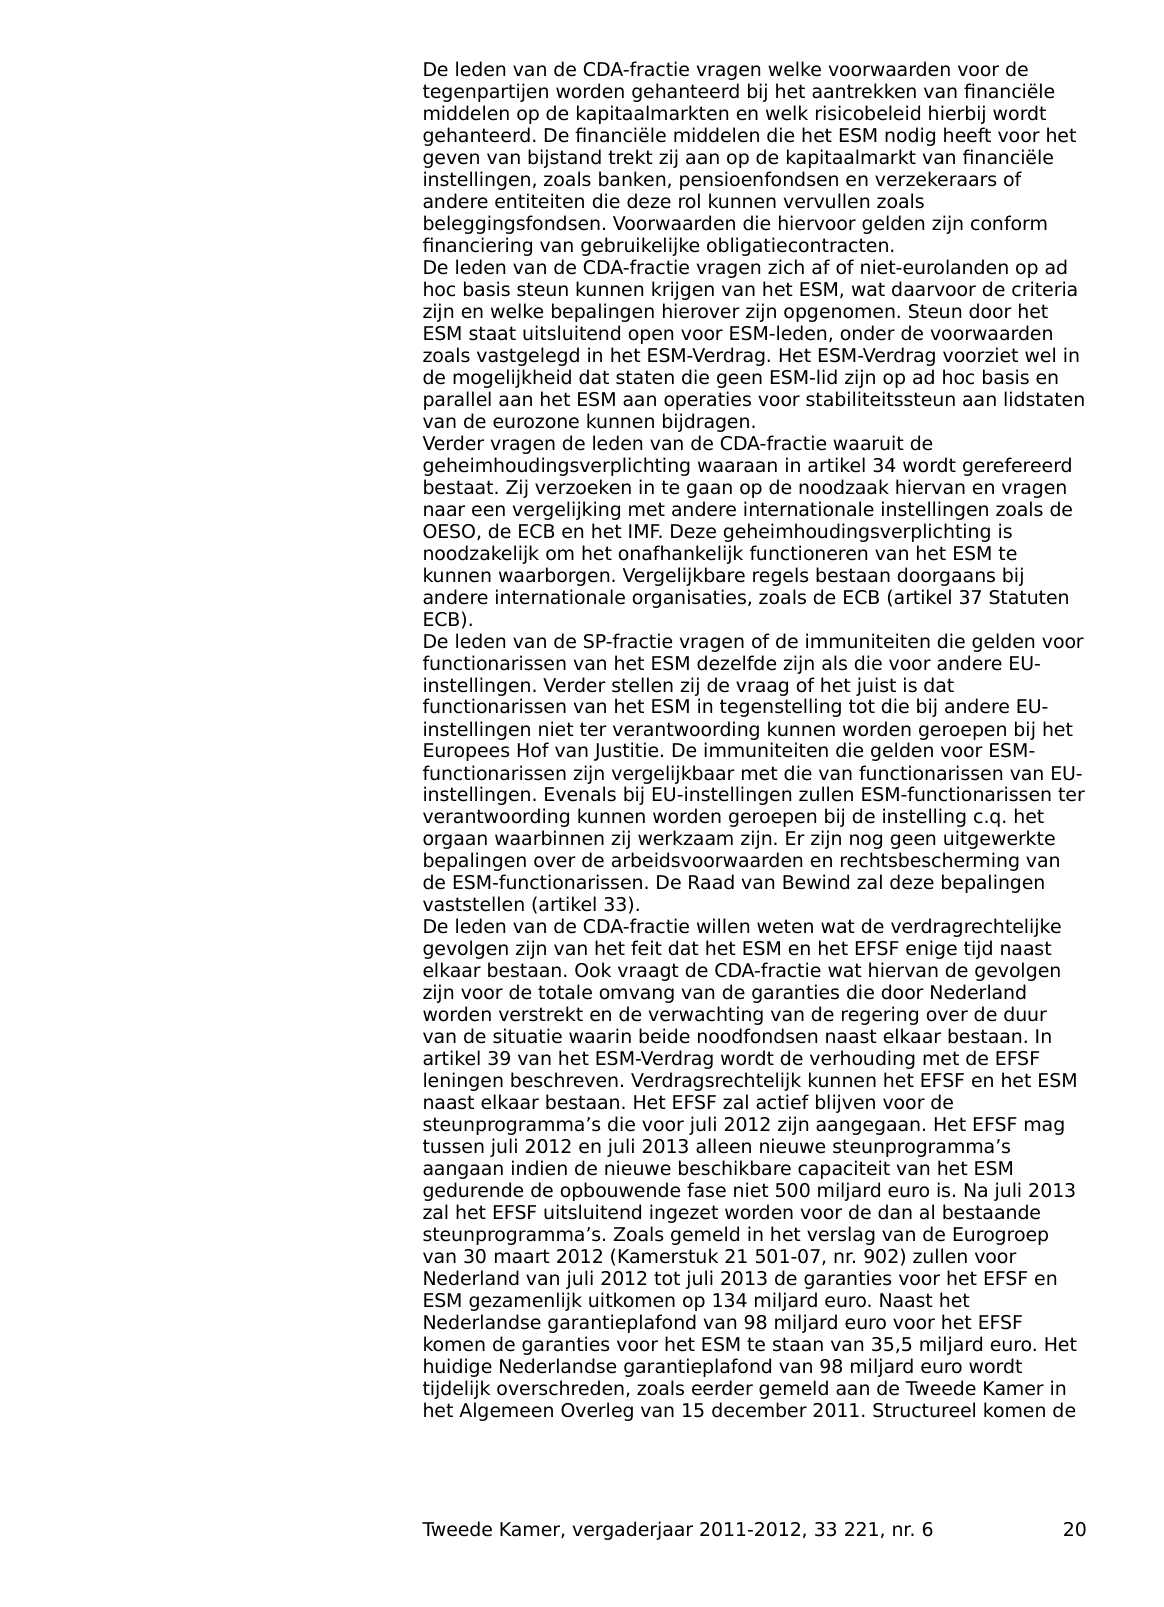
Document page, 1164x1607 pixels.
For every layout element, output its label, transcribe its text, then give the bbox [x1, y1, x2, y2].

text De leden van de SP-fractie vragen of de immuniteiten die gelden voor functionarissen van het ESM dezelfde zijn als die voor andere EU-instellingen. Verder stellen zij de vraag of het juist is dat functionarissen van het ESM in tegenstelling tot die bij andere EU-instellingen niet ter verantwoording kunnen worden geroepen bij het Europees Hof van Justitie. De immuniteiten die gelden voor ESM-functionarissen zijn vergelijkbaar met die van functionarissen van EU-instellingen. Evenals bij EU-instellingen zullen ESM-functionarissen ter verantwoording kunnen worden geroepen bij de instelling c.q. het orgaan waarbinnen zij werkzaam zijn. Er zijn nog geen uitgewerkte bepalingen over de arbeidsvoorwaarden en rechtsbescherming van de ESM-functionarissen. De Raad van Bewind zal deze bepalingen vaststellen (artikel 33). [422, 631, 1087, 916]
text De leden van de CDA-fractie vragen zich af of niet-eurolanden op ad hoc basis steun kunnen krijgen van het ESM, wat daarvoor de criteria zijn en welke bepalingen hierover zijn opgenomen. Steun door het ESM staat uitsluitend open voor ESM-leden, onder de voorwaarden zoals vastgelegd in het ESM-Verdrag. Het ESM-Verdrag voorziet wel in de mogelijkheid dat staten die geen ESM-lid zijn op ad hoc basis en parallel aan het ESM aan operaties voor stabiliteitssteun aan lidstaten van de eurozone kunnen bijdragen. [422, 257, 1087, 433]
text De leden van de CDA-fractie vragen welke voorwaarden voor de tegenpartijen worden gehanteerd bij het aantrekken van financiële middelen op de kapitaalmarkten en welk risicobeleid hierbij wordt gehanteerd. De financiële middelen die het ESM nodig heeft voor het geven van bijstand trekt zij aan op de kapitaalmarkt van financiële instellingen, zoals banken, pensioenfondsen en verzekeraars of andere entiteiten die deze rol kunnen vervullen zoals beleggingsfondsen. Voorwaarden die hiervoor gelden zijn conform financiering van gebruikelijke obligatiecontracten. [422, 59, 1087, 257]
text Verder vragen de leden van de CDA-fractie waaruit de geheimhoudingsverplichting waaraan in artikel 34 wordt gerefereerd bestaat. Zij verzoeken in te gaan op de noodzaak hiervan en vragen naar een vergelijking met andere internationale instellingen zoals de OESO, de ECB en het IMF. Deze geheimhoudingsverplichting is noodzakelijk om het onafhankelijk functioneren van het ESM te kunnen waarborgen. Vergelijkbare regels bestaan doorgaans bij andere internationale organisaties, zoals de ECB (artikel 37 Statuten ECB). [422, 433, 1087, 631]
text De leden van de CDA-fractie willen weten wat de verdragrechtelijke gevolgen zijn van het feit dat het ESM en het EFSF enige tijd naast elkaar bestaan. Ook vraagt de CDA-fractie wat hiervan de gevolgen zijn voor de totale omvang van de garanties die door Nederland worden verstrekt en de verwachting van de regering over de duur van de situatie waarin beide noodfondsen naast elkaar bestaan. In artikel 39 van het ESM-Verdrag wordt de verhouding met de EFSF leningen beschreven. Verdragsrechtelijk kunnen het EFSF en het ESM naast elkaar bestaan. Het EFSF zal actief blijven voor de steunprogramma’s die voor juli 2012 zijn aangegaan. Het EFSF mag tussen juli 2012 en juli 2013 alleen nieuwe steunprogramma’s aangaan indien de nieuwe beschikbare capaciteit van het ESM gedurende de opbouwende fase niet 500 miljard euro is. Na juli 2013 zal het EFSF uitsluitend ingezet worden voor de dan al bestaande steunprogramma’s. Zoals gemeld in het verslag van de Eurogroep van 30 maart 2012 (Kamerstuk 21 501-07, nr. 902) zullen voor Nederland van juli 2012 tot juli 2013 de garanties voor het EFSF en ESM gezamenlijk uitkomen op 134 miljard euro. Naast het Nederlandse garantieplafond van 98 miljard euro voor het EFSF komen de garanties voor het ESM te staan van 35,5 miljard euro. Het huidige Nederlandse garantieplafond van 98 miljard euro wordt tijdelijk overschreden, zoals eerder gemeld aan de Tweede Kamer in het Algemeen Overleg van 15 december 2011. Structureel komen de [422, 916, 1087, 1422]
